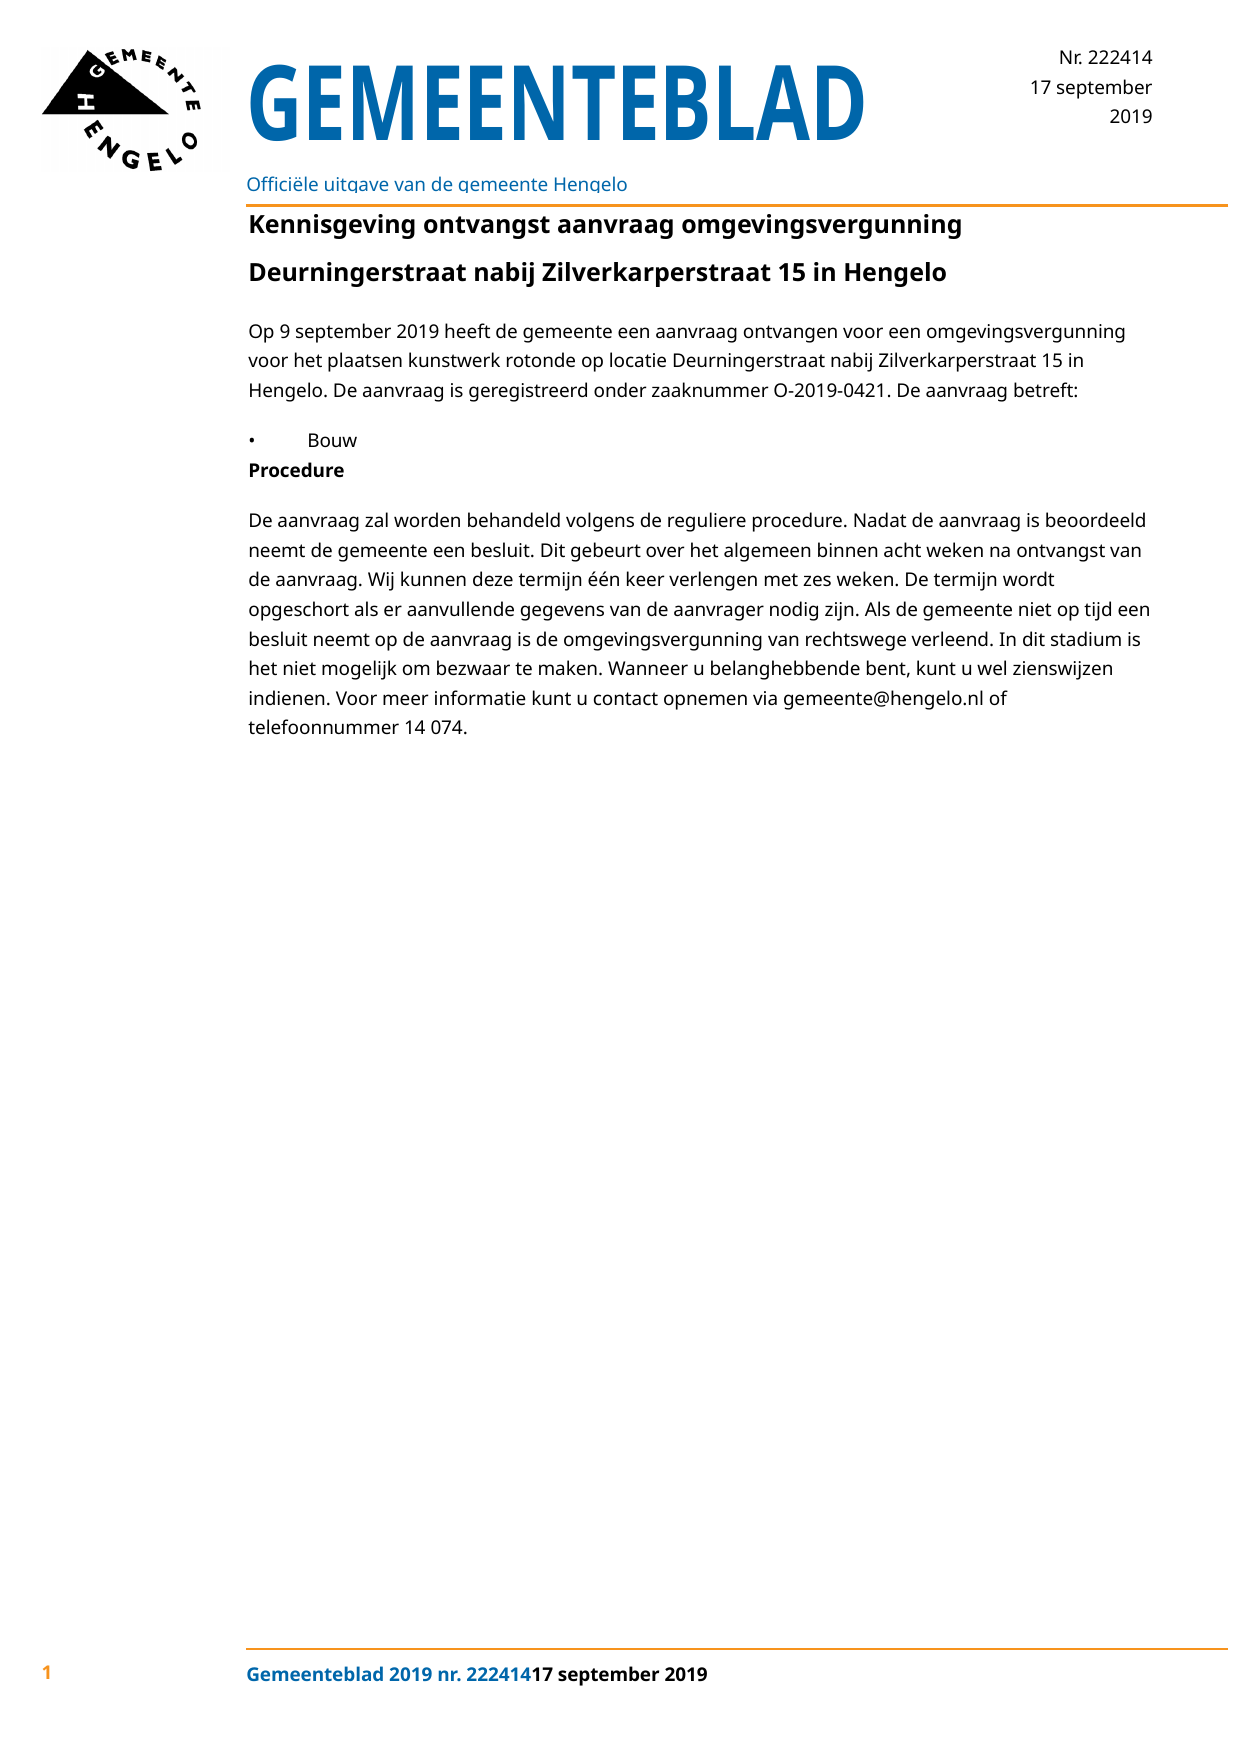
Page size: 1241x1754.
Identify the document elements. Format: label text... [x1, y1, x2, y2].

text Op 9 september 2019 heeft de gemeente een aanvraag ontvangen voor een omgevingsvergunning voor het plaatsen kunstwerk rotonde op locatie Deurningerstraat nabij Zilverkarperstraat 15 in Hengelo. De aanvraag is geregistreerd onder zaaknummer O-2019-0421. De aanvraag betreft: [248, 318, 1152, 403]
text Procedure [248, 457, 1152, 483]
text Kennisgeving ontvangst aanvraag omgevingsvergunning Deurningerstraat nabij Zilverkarperstraat 15 in Hengelo [248, 207, 1152, 288]
picture [41, 47, 231, 172]
text De aanvraag zal worden behandeld volgens de reguliere procedure. Nadat de aanvraag is beoordeeld neemt de gemeente een besluit. Dit gebeurt over het algemeen binnen acht weken na ontvangst van de aanvraag. Wij kunnen deze termijn één keer verlengen met zes weken. De termijn wordt opgeschort als er aanvullende gegevens van de aanvrager nodig zijn. Als de gemeente niet op tijd een besluit neemt op de aanvraag is de omgevingsvergunning van rechtswege verleend. In dit stadium is het niet mogelijk om bezwaar te maken. Wanneer u belanghebbende bent, kunt u wel zienswijzen indienen. Voor meer informatie kunt u contact opnemen via gemeente@hengelo.nl of telefoonnummer 14 074. [248, 507, 1152, 740]
list Bouw [248, 427, 1152, 453]
